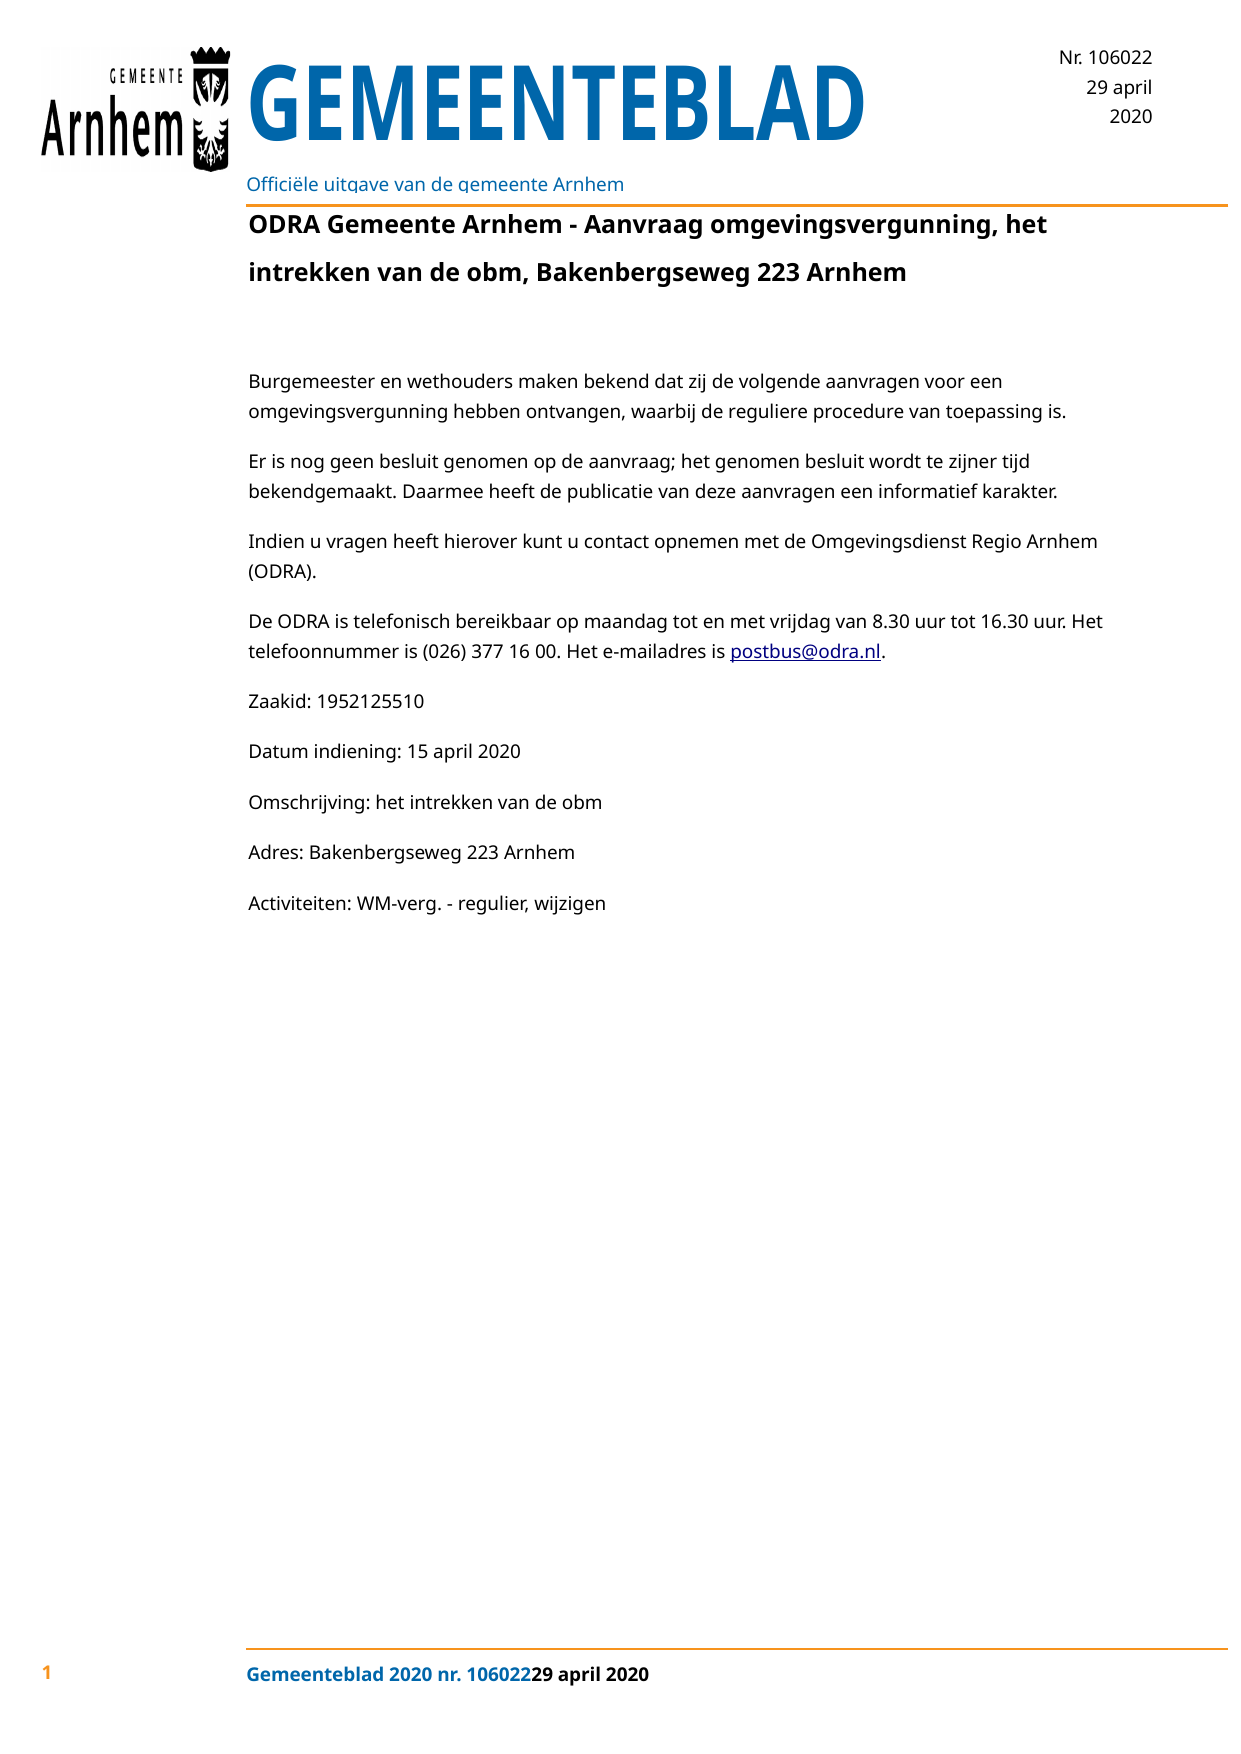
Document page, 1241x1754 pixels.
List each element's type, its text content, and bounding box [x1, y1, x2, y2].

text ODRA Gemeente Arnhem - Aanvraag omgevingsvergunning, het intrekken van de obm, Bakenbergseweg 223 Arnhem [248, 207, 1152, 288]
picture [41, 47, 231, 172]
text Indien u vragen heeft hierover kunt u contact opnemen met de Omgevingsdienst Regio Arnhem (ODRA). [248, 528, 1152, 584]
text Er is nog geen besluit genomen op de aanvraag; het genomen besluit wordt te zijner tijd bekendgemaakt. Daarmee heeft de publicatie van deze aanvragen een informatief karakter. [248, 448, 1152, 504]
text Omschrijving: het intrekken van de obm [248, 789, 1152, 815]
text Activiteiten: WM-verg. - regulier, wijzigen [248, 890, 1152, 916]
text Adres: Bakenbergseweg 223 Arnhem [248, 839, 1152, 865]
text Burgemeester en wethouders maken bekend dat zij de volgende aanvragen voor een omgevingsvergunning hebben ontvangen, waarbij de reguliere procedure van toepassing is. [248, 368, 1152, 424]
text Datum indiening: 15 april 2020 [248, 739, 1152, 764]
text Zaakid: 1952125510 [248, 688, 1152, 714]
text De ODRA is telefonisch bereikbaar op maandag tot en met vrijdag van 8.30 uur tot 16.30 uur. Het telefoonnummer is (026) 377 16 00. Het e-mailadres is postbus@odra.nl. [248, 608, 1152, 664]
